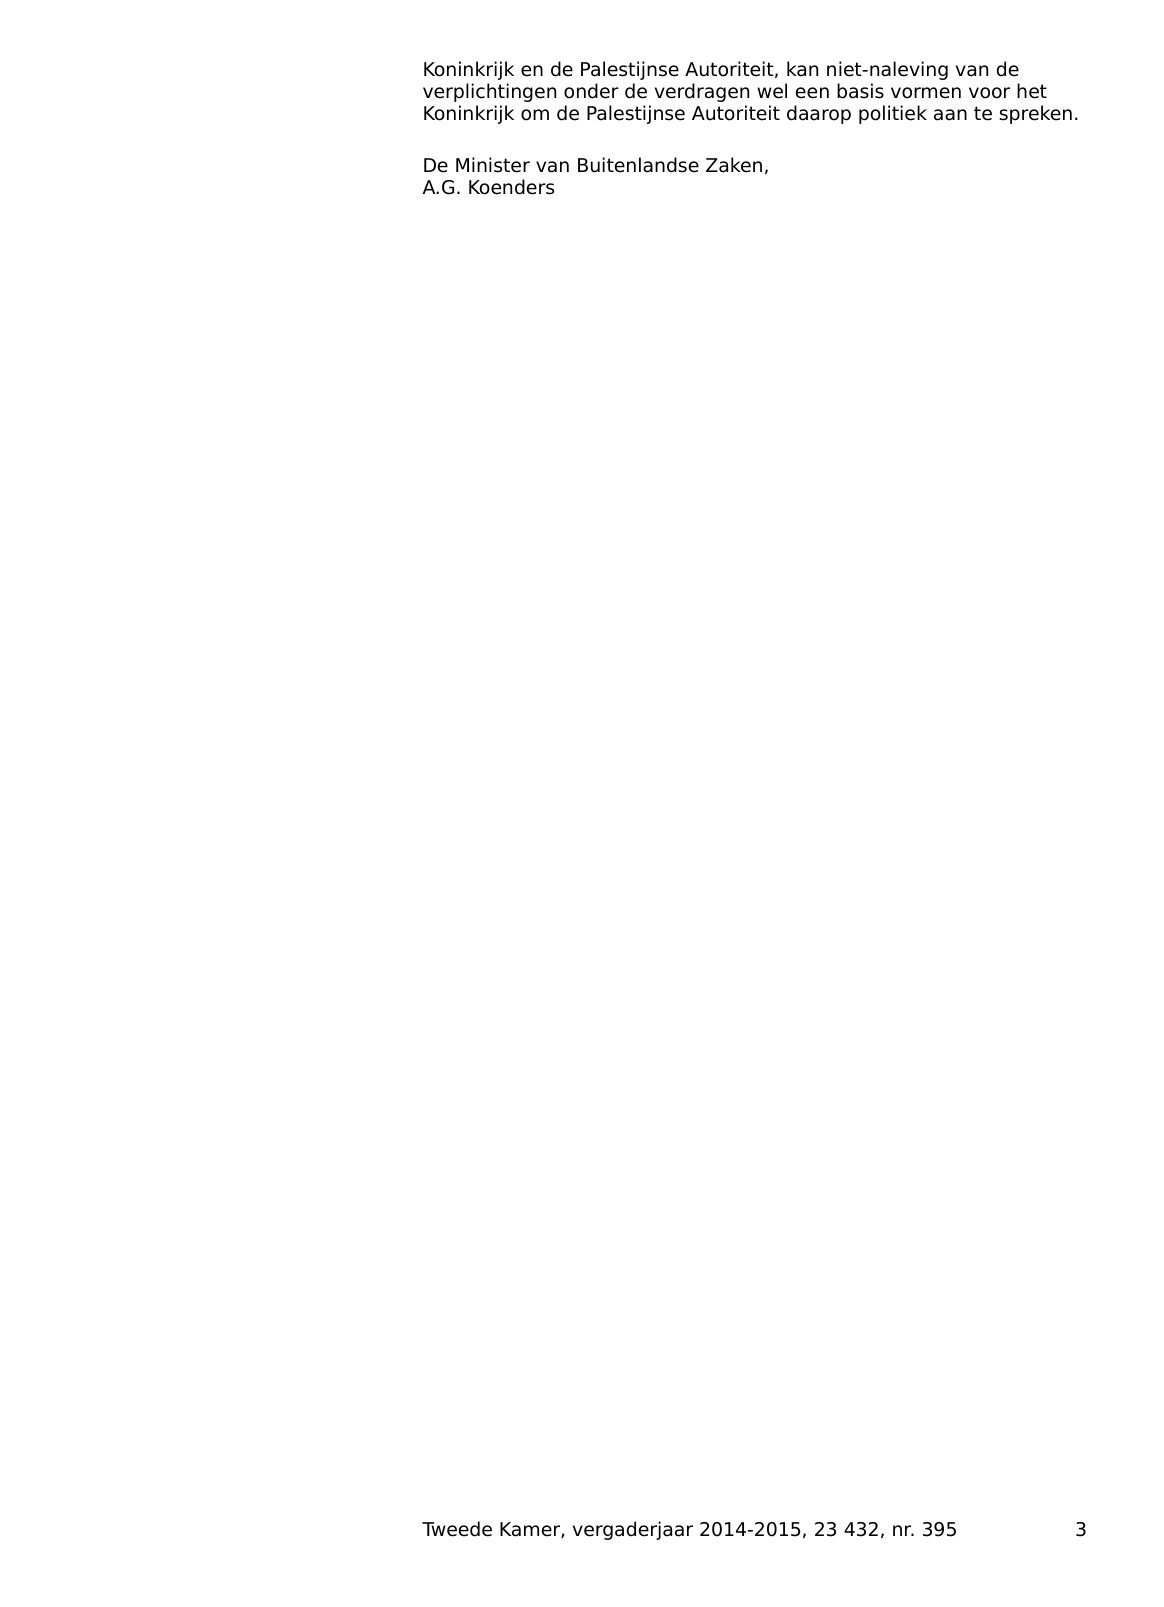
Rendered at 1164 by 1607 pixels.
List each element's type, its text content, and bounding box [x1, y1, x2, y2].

text Koninkrijk en de Palestijnse Autoriteit, kan niet-naleving van de verplichtingen onder de verdragen wel een basis vormen voor het Koninkrijk om de Palestijnse Autoriteit daarop politiek aan te spreken. [422, 59, 1087, 125]
text De Minister van Buitenlandse Zaken, A.G. Koenders [422, 155, 1087, 199]
